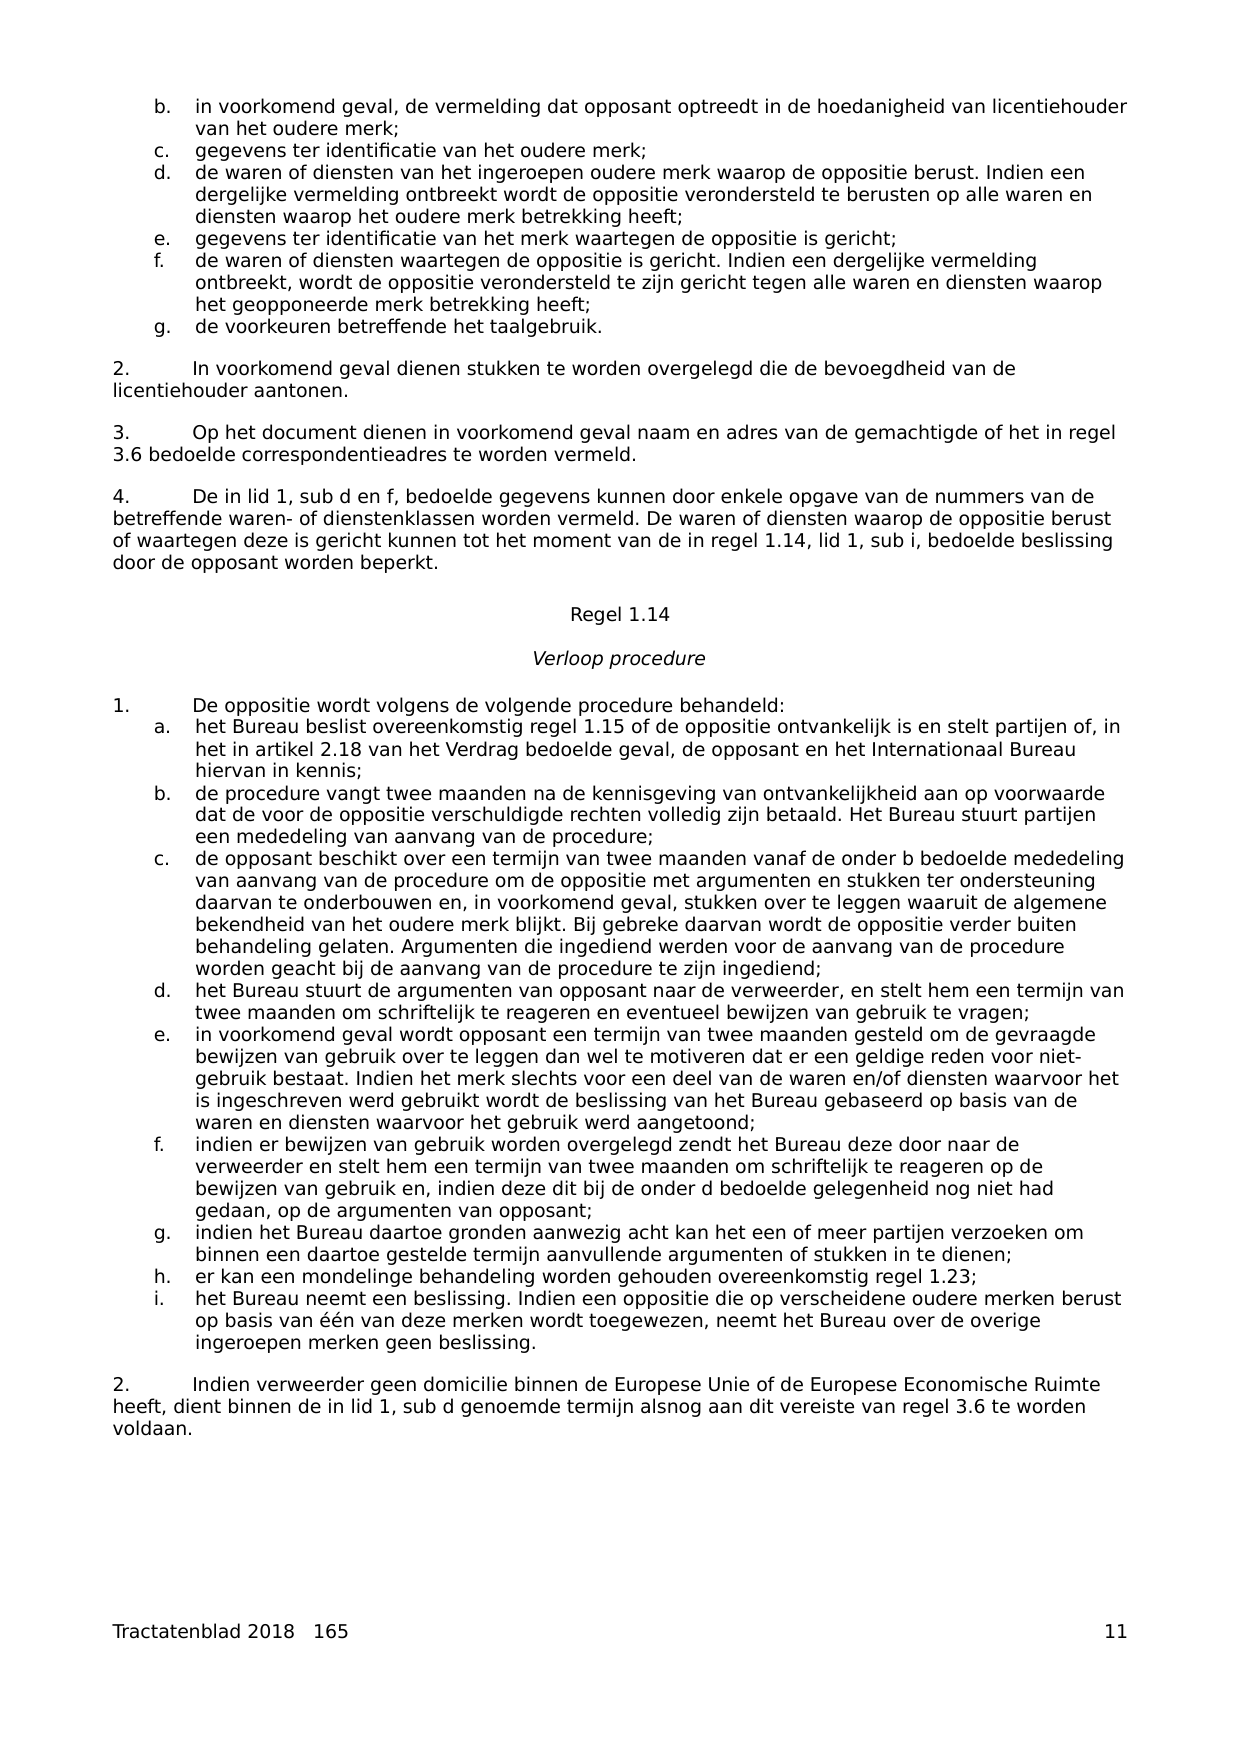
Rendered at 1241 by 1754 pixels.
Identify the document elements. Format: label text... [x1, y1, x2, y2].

text d. het Bureau stuurt de argumenten van opposant naar de verweerder, en stelt hem een termijn van twee maanden om schriftelijk te reageren en eventueel bewijzen van gebruik te vragen; [153, 980, 1128, 1024]
text a. het Bureau beslist overeenkomstig regel 1.15 of de oppositie ontvankelijk is en stelt partijen of, in het in artikel 2.18 van het Verdrag bedoelde geval, de opposant en het Internationaal Bureau hiervan in kennis; [153, 716, 1128, 782]
text 1. De oppositie wordt volgens de volgende procedure behandeld: [112, 694, 1128, 716]
text f. indien er bewijzen van gebruik worden overgelegd zendt het Bureau deze door naar de verweerder en stelt hem een termijn van twee maanden om schriftelijk te reageren op de bewijzen van gebruik en, indien deze dit bij de onder d bedoelde gelegenheid nog niet had gedaan, op de argumenten van opposant; [153, 1134, 1128, 1222]
subtitle Regel 1.14 Verloop procedure [112, 603, 1128, 669]
text g. indien het Bureau daartoe gronden aanwezig acht kan het een of meer partijen verzoeken om binnen een daartoe gestelde termijn aanvullende argumenten of stukken in te dienen; [153, 1222, 1128, 1266]
text d. de waren of diensten van het ingeroepen oudere merk waarop de oppositie berust. Indien een dergelijke vermelding ontbreekt wordt de oppositie verondersteld te berusten op alle waren en diensten waarop het oudere merk betrekking heeft; [153, 162, 1128, 228]
text b. de procedure vangt twee maanden na de kennisgeving van ontvankelijkheid aan op voorwaarde dat de voor de oppositie verschuldigde rechten volledig zijn betaald. Het Bureau stuurt partijen een mededeling van aanvang van de procedure; [153, 782, 1128, 848]
text 4. De in lid 1, sub d en f, bedoelde gegevens kunnen door enkele opgave van de nummers van de betreffende waren- of dienstenklassen worden vermeld. De waren of diensten waarop de oppositie berust of waartegen deze is gericht kunnen tot het moment van de in regel 1.14, lid 1, sub i, bedoelde beslissing door de opposant worden beperkt. [112, 486, 1128, 573]
text b. in voorkomend geval, de vermelding dat opposant optreedt in de hoedanigheid van licentiehouder van het oudere merk; [153, 96, 1128, 140]
text i. het Bureau neemt een beslissing. Indien een oppositie die op verscheidene oudere merken berust op basis van één van deze merken wordt toegewezen, neemt het Bureau over de overige ingeroepen merken geen beslissing. [153, 1288, 1128, 1354]
text 2. In voorkomend geval dienen stukken te worden overgelegd die de bevoegdheid van de licentiehouder aantonen. [112, 358, 1128, 402]
text f. de waren of diensten waartegen de oppositie is gericht. Indien een dergelijke vermelding ontbreekt, wordt de oppositie verondersteld te zijn gericht tegen alle waren en diensten waarop het geopponeerde merk betrekking heeft; [153, 250, 1128, 316]
text 3. Op het document dienen in voorkomend geval naam en adres van de gemachtigde of het in regel 3.6 bedoelde correspondentieadres te worden vermeld. [112, 422, 1128, 466]
text 2. Indien verweerder geen domicilie binnen de Europese Unie of de Europese Economische Ruimte heeft, dient binnen de in lid 1, sub d genoemde termijn alsnog aan dit vereiste van regel 3.6 te worden voldaan. [112, 1374, 1128, 1440]
text c. gegevens ter identificatie van het oudere merk; [153, 140, 1128, 162]
text g. de voorkeuren betreffende het taalgebruik. [153, 316, 1128, 338]
text c. de opposant beschikt over een termijn van twee maanden vanaf de onder b bedoelde mededeling van aanvang van de procedure om de oppositie met argumenten en stukken ter ondersteuning daarvan te onderbouwen en, in voorkomend geval, stukken over te leggen waaruit de algemene bekendheid van het oudere merk blijkt. Bij gebreke daarvan wordt de oppositie verder buiten behandeling gelaten. Argumenten die ingediend werden voor de aanvang van de procedure worden geacht bij de aanvang van de procedure te zijn ingediend; [153, 848, 1128, 980]
text e. gegevens ter identificatie van het merk waartegen de oppositie is gericht; [153, 228, 1128, 250]
text h. er kan een mondelinge behandeling worden gehouden overeenkomstig regel 1.23; [153, 1266, 1128, 1288]
text e. in voorkomend geval wordt opposant een termijn van twee maanden gesteld om de gevraagde bewijzen van gebruik over te leggen dan wel te motiveren dat er een geldige reden voor niet-gebruik bestaat. Indien het merk slechts voor een deel van de waren en/of diensten waarvoor het is ingeschreven werd gebruikt wordt de beslissing van het Bureau gebaseerd op basis van de waren en diensten waarvoor het gebruik werd aangetoond; [153, 1024, 1128, 1134]
